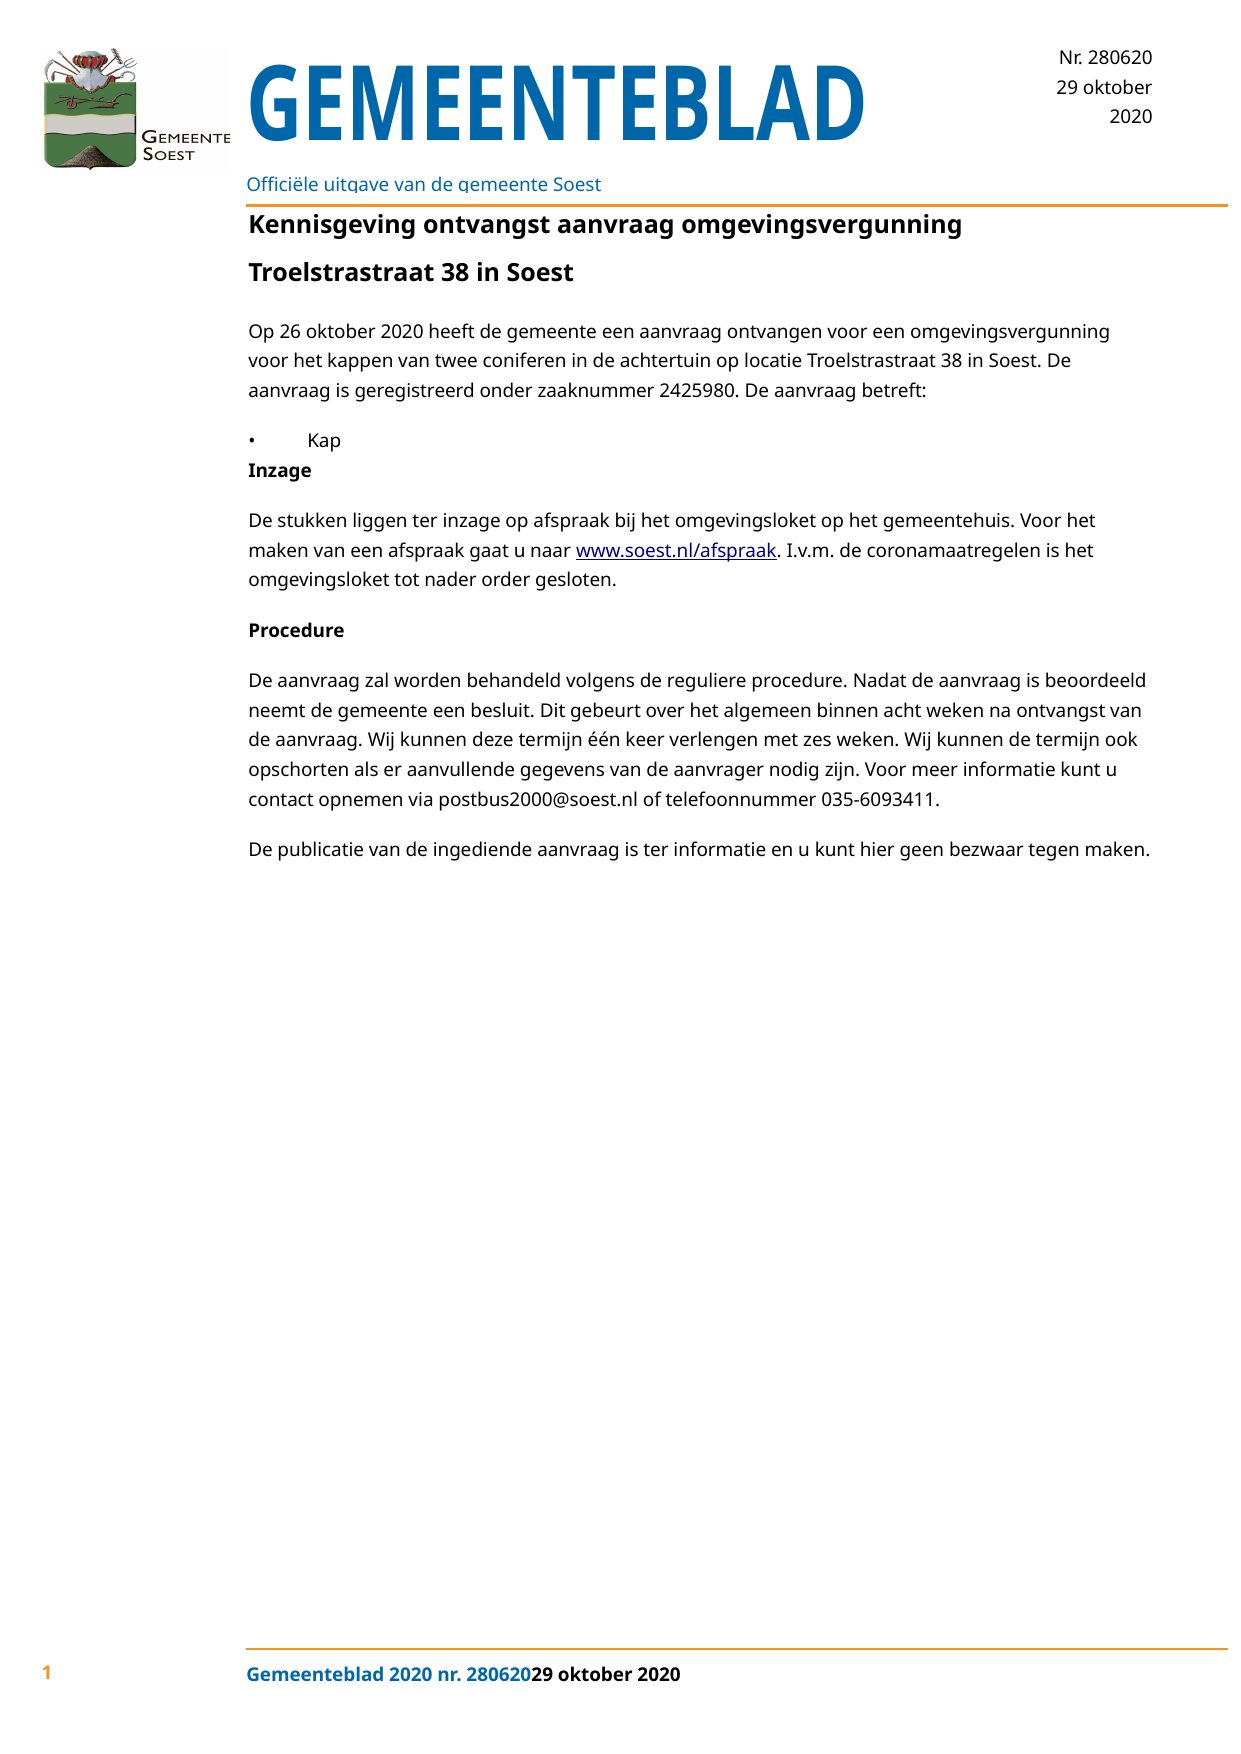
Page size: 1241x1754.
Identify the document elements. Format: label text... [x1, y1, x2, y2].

picture [41, 47, 231, 172]
text De aanvraag zal worden behandeld volgens de reguliere procedure. Nadat de aanvraag is beoordeeld neemt de gemeente een besluit. Dit gebeurt over het algemeen binnen acht weken na ontvangst van de aanvraag. Wij kunnen deze termijn één keer verlengen met zes weken. Wij kunnen de termijn ook opschorten als er aanvullende gegevens van de aanvrager nodig zijn. Voor meer informatie kunt u contact opnemen via postbus2000@soest.nl of telefoonnummer 035-6093411. [248, 667, 1152, 812]
text De stukken liggen ter inzage op afspraak bij het omgevingsloket op het gemeentehuis. Voor het maken van een afspraak gaat u naar www.soest.nl/afspraak. I.v.m. de coronamaatregelen is het omgevingsloket tot nader order gesloten. [248, 507, 1152, 592]
text Op 26 oktober 2020 heeft de gemeente een aanvraag ontvangen voor een omgevingsvergunning voor het kappen van twee coniferen in de achtertuin op locatie Troelstrastraat 38 in Soest. De aanvraag is geregistreerd onder zaaknummer 2425980. De aanvraag betreft: [248, 318, 1152, 403]
list Kap [248, 427, 1152, 453]
text Procedure [248, 617, 1152, 643]
text Kennisgeving ontvangst aanvraag omgevingsvergunning Troelstrastraat 38 in Soest [248, 207, 1152, 288]
text Inzage [248, 457, 1152, 483]
text De publicatie van de ingediende aanvraag is ter informatie en u kunt hier geen bezwaar tegen maken. [248, 836, 1152, 862]
